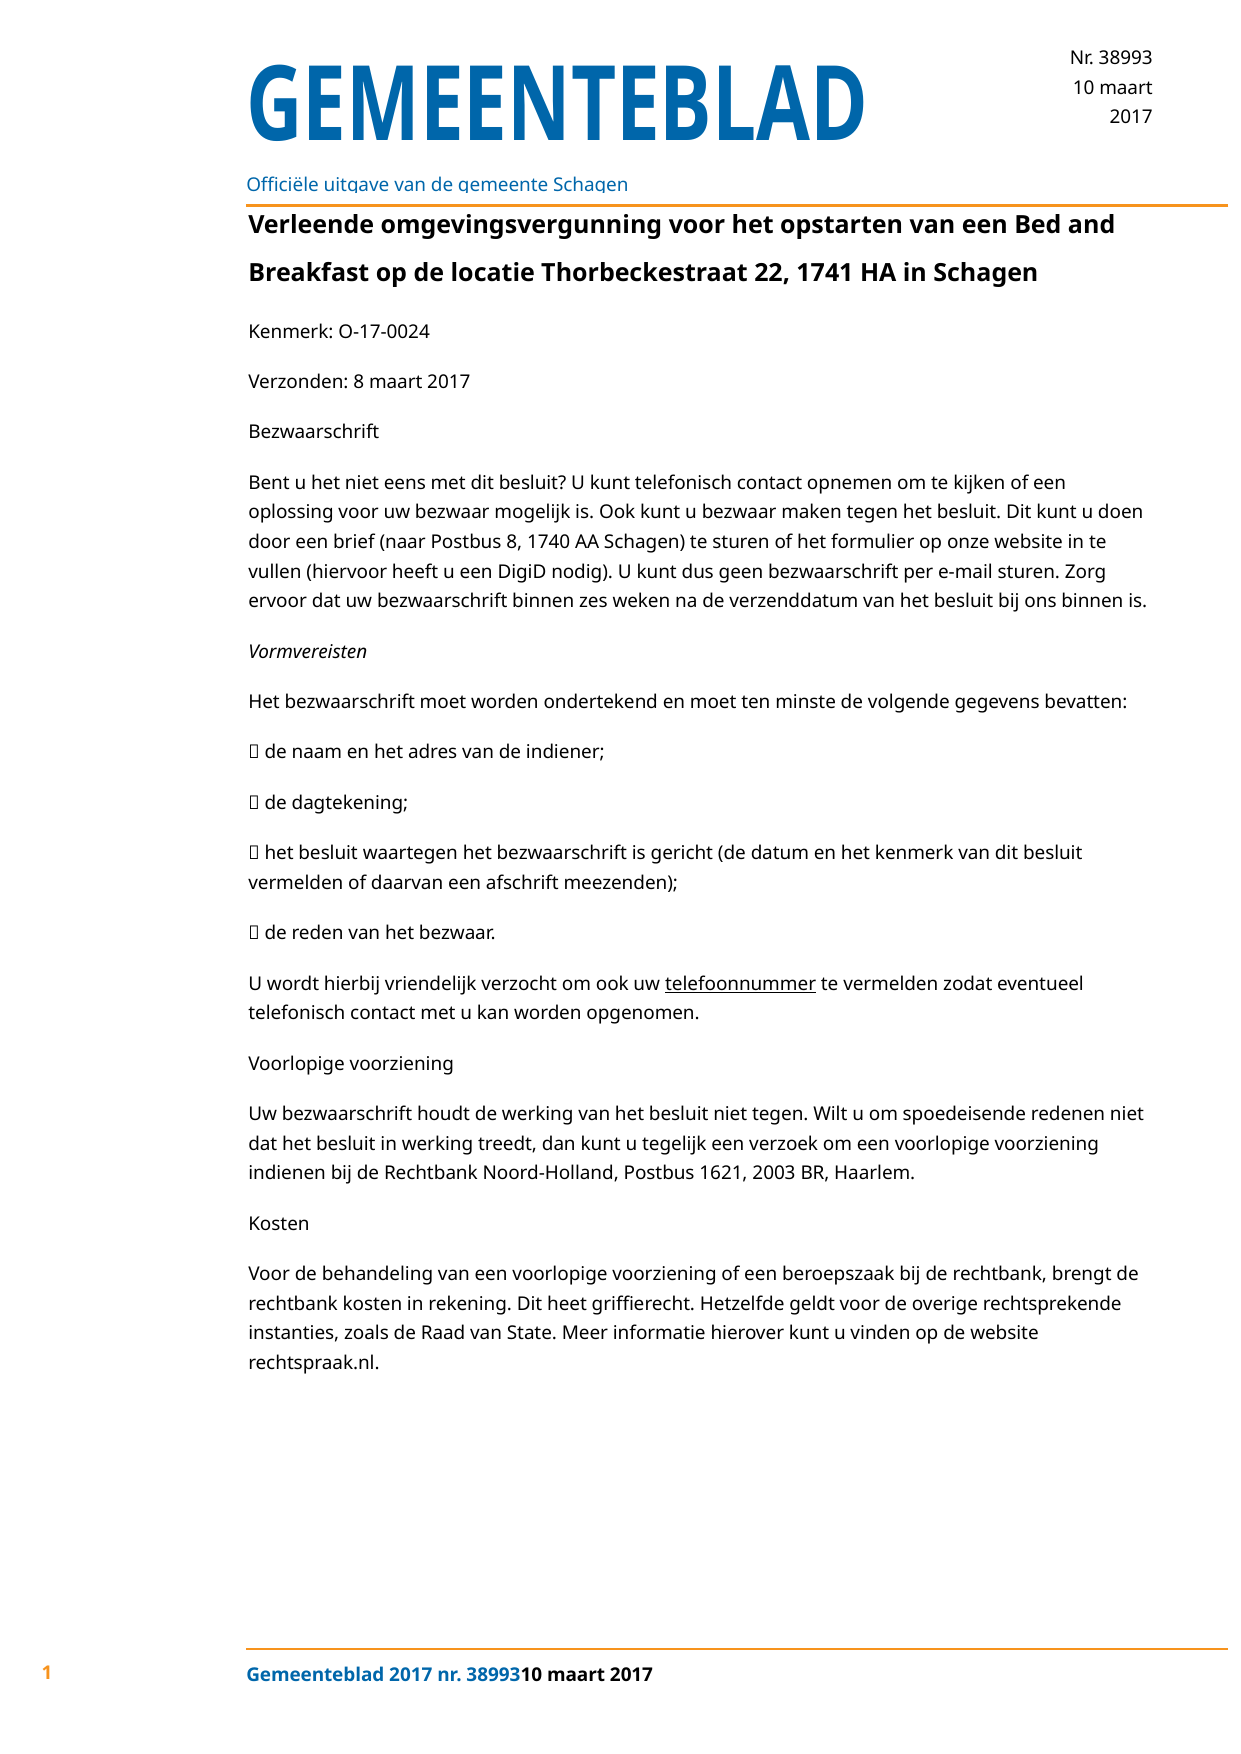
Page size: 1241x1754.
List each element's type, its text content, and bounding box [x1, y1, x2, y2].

text  de dagtekening; [248, 789, 1152, 815]
text Verzonden: 8 maart 2017 [248, 368, 1152, 394]
text  de reden van het bezwaar. [248, 919, 1152, 945]
text  het besluit waartegen het bezwaarschrift is gericht (de datum en het kenmerk van dit besluit vermelden of daarvan een afschrift meezenden); [248, 839, 1152, 895]
text Uw bezwaarschrift houdt de werking van het besluit niet tegen. Wilt u om spoedeisende redenen niet dat het besluit in werking treedt, dan kunt u tegelijk een verzoek om een voorlopige voorziening indienen bij de Rechtbank Noord-Holland, Postbus 1621, 2003 BR, Haarlem. [248, 1100, 1152, 1185]
text Bent u het niet eens met dit besluit? U kunt telefonisch contact opnemen om te kijken of een oplossing voor uw bezwaar mogelijk is. Ook kunt u bezwaar maken tegen het besluit. Dit kunt u doen door een brief (naar Postbus 8, 1740 AA Schagen) te sturen of het formulier op onze website in te vullen (hiervoor heeft u een DigiD nodig). U kunt dus geen bezwaarschrift per e-mail sturen. Zorg ervoor dat uw bezwaarschrift binnen zes weken na de verzenddatum van het besluit bij ons binnen is. [248, 469, 1152, 613]
text Vormvereisten [248, 638, 1152, 664]
text  de naam en het adres van de indiener; [248, 739, 1152, 764]
text U wordt hierbij vriendelijk verzocht om ook uw telefoonnummer te vermelden zodat eventueel telefonisch contact met u kan worden opgenomen. [248, 970, 1152, 1025]
text Het bezwaarschrift moet worden ondertekend en moet ten minste de volgende gegevens bevatten: [248, 688, 1152, 714]
text Verleende omgevingsvergunning voor het opstarten van een Bed and Breakfast op de locatie Thorbeckestraat 22, 1741 HA in Schagen [248, 207, 1152, 288]
picture [41, 47, 231, 172]
text Bezwaarschrift [248, 419, 1152, 444]
text Kenmerk: O-17-0024 [248, 318, 1152, 344]
text Kosten [248, 1210, 1152, 1236]
text Voor de behandeling van een voorlopige voorziening of een beroepszaak bij de rechtbank, brengt de rechtbank kosten in rekening. Dit heet griffierecht. Hetzelfde geldt voor de overige rechtsprekende instanties, zoals de Raad van State. Meer informatie hierover kunt u vinden op de website rechtspraak.nl. [248, 1260, 1152, 1375]
text Voorlopige voorziening [248, 1050, 1152, 1076]
